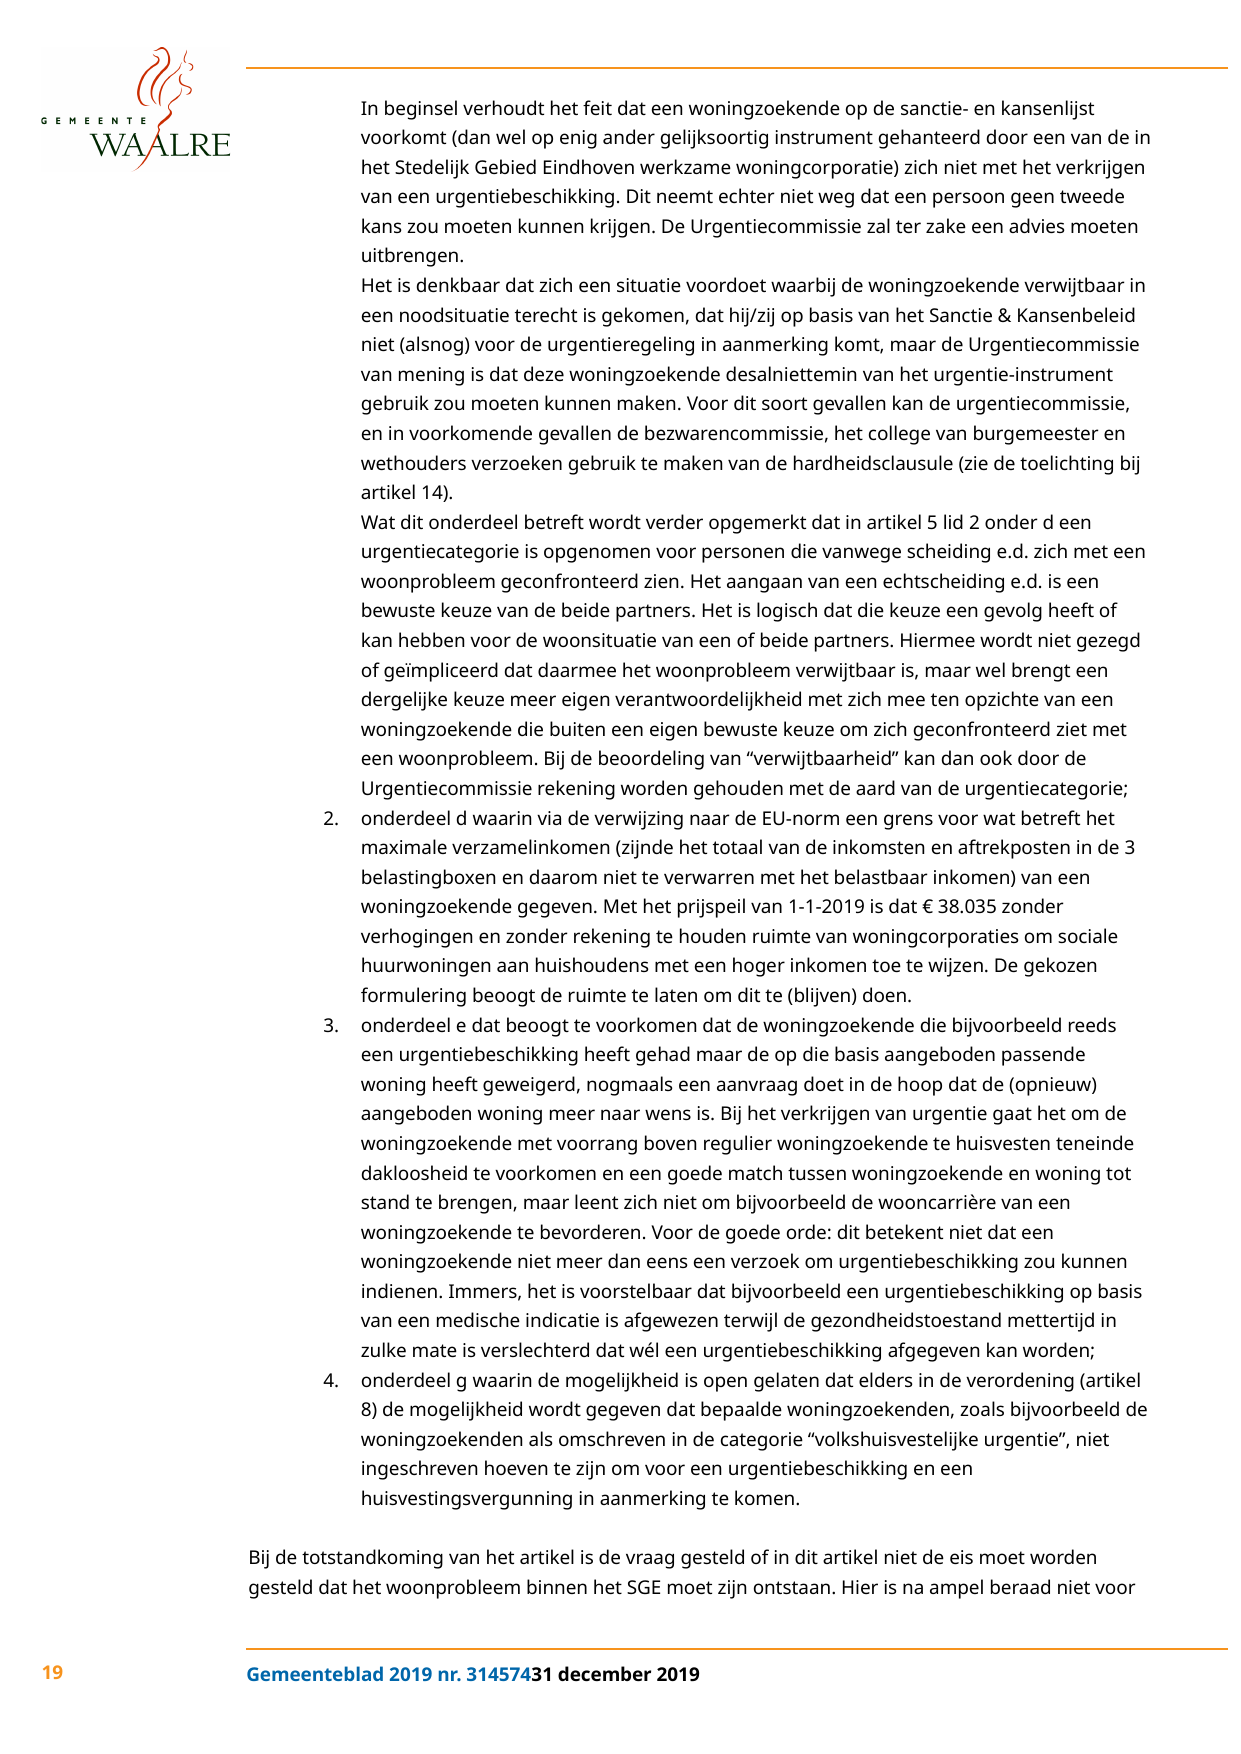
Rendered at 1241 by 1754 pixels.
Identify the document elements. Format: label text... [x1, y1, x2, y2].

list Het is denkbaar dat zich een situatie voordoet waarbij de woningzoekende verwijtbaar in een noodsituatie terecht is gekomen, dat hij/zij op basis van het Sanctie & Kansenbeleid niet (alsnog) voor de urgentieregeling in aanmerking komt, maar de Urgentiecommissie van mening is dat deze woningzoekende desalniettemin van het urgentie-instrument gebruik zou moeten kunnen maken. Voor dit soort gevallen kan de urgentiecommissie, en in voorkomende gevallen de bezwarencommissie, het college van burgemeester en wethouders verzoeken gebruik te maken van de hardheidsclausule (zie de toelichting bij artikel 14). [323, 272, 1152, 505]
list onderdeel e dat beoogt te voorkomen dat de woningzoekende die bijvoorbeeld reeds een urgentiebeschikking heeft gehad maar de op die basis aangeboden passende woning heeft geweigerd, nogmaals een aanvraag doet in de hoop dat de (opnieuw) aangeboden woning meer naar wens is. Bij het verkrijgen van urgentie gaat het om de woningzoekende met voorrang boven regulier woningzoekende te huisvesten teneinde dakloosheid te voorkomen en een goede match tussen woningzoekende en woning tot stand te brengen, maar leent zich niet om bijvoorbeeld de wooncarrière van een woningzoekende te bevorderen. Voor de goede orde: dit betekent niet dat een woningzoekende niet meer dan eens een verzoek om urgentiebeschikking zou kunnen indienen. Immers, het is voorstelbaar dat bijvoorbeeld een urgentiebeschikking op basis van een medische indicatie is afgewezen terwijl de gezondheidstoestand mettertijd in zulke mate is verslechterd dat wél een urgentiebeschikking afgegeven kan worden; [323, 1012, 1152, 1363]
list onderdeel g waarin de mogelijkheid is open gelaten dat elders in de verordening (artikel 8) de mogelijkheid wordt gegeven dat bepaalde woningzoekenden, zoals bijvoorbeeld de woningzoekenden als omschreven in de categorie “volkshuisvestelijke urgentie”, niet ingeschreven hoeven te zijn om voor een urgentiebeschikking en een huisvestingsvergunning in aanmerking te komen. [323, 1367, 1152, 1511]
picture [41, 47, 231, 172]
list Wat dit onderdeel betreft wordt verder opgemerkt dat in artikel 5 lid 2 onder d een urgentiecategorie is opgenomen voor personen die vanwege scheiding e.d. zich met een woonprobleem geconfronteerd zien. Het aangaan van een echtscheiding e.d. is een bewuste keuze van de beide partners. Het is logisch dat die keuze een gevolg heeft of kan hebben voor de woonsituatie van een of beide partners. Hiermee wordt niet gezegd of geïmpliceerd dat daarmee het woonprobleem verwijtbaar is, maar wel brengt een dergelijke keuze meer eigen verantwoordelijkheid met zich mee ten opzichte van een woningzoekende die buiten een eigen bewuste keuze om zich geconfronteerd ziet met een woonprobleem. Bij de beoordeling van “verwijtbaarheid” kan dan ook door de Urgentiecommissie rekening worden gehouden met de aard van de urgentiecategorie; [323, 509, 1152, 801]
list In beginsel verhoudt het feit dat een woningzoekende op de sanctie- en kansenlijst voorkomt (dan wel op enig ander gelijksoortig instrument gehanteerd door een van de in het Stedelijk Gebied Eindhoven werkzame woningcorporatie) zich niet met het verkrijgen van een urgentiebeschikking. Dit neemt echter niet weg dat een persoon geen tweede kans zou moeten kunnen krijgen. De Urgentiecommissie zal ter zake een advies moeten uitbrengen. [323, 95, 1152, 268]
list onderdeel d waarin via de verwijzing naar de EU-norm een grens voor wat betreft het maximale verzamelinkomen (zijnde het totaal van de inkomsten en aftrekposten in de 3 belastingboxen en daarom niet te verwarren met het belastbaar inkomen) van een woningzoekende gegeven. Met het prijspeil van 1-1-2019 is dat € 38.035 zonder verhogingen en zonder rekening te houden ruimte van woningcorporaties om sociale huurwoningen aan huishoudens met een hoger inkomen toe te wijzen. De gekozen formulering beoogt de ruimte te laten om dit te (blijven) doen. [323, 805, 1152, 1008]
text Bij de totstandkoming van het artikel is de vraag gesteld of in dit artikel niet de eis moet worden gesteld dat het woonprobleem binnen het SGE moet zijn ontstaan. Hier is na ampel beraad niet voor [248, 1544, 1152, 1600]
